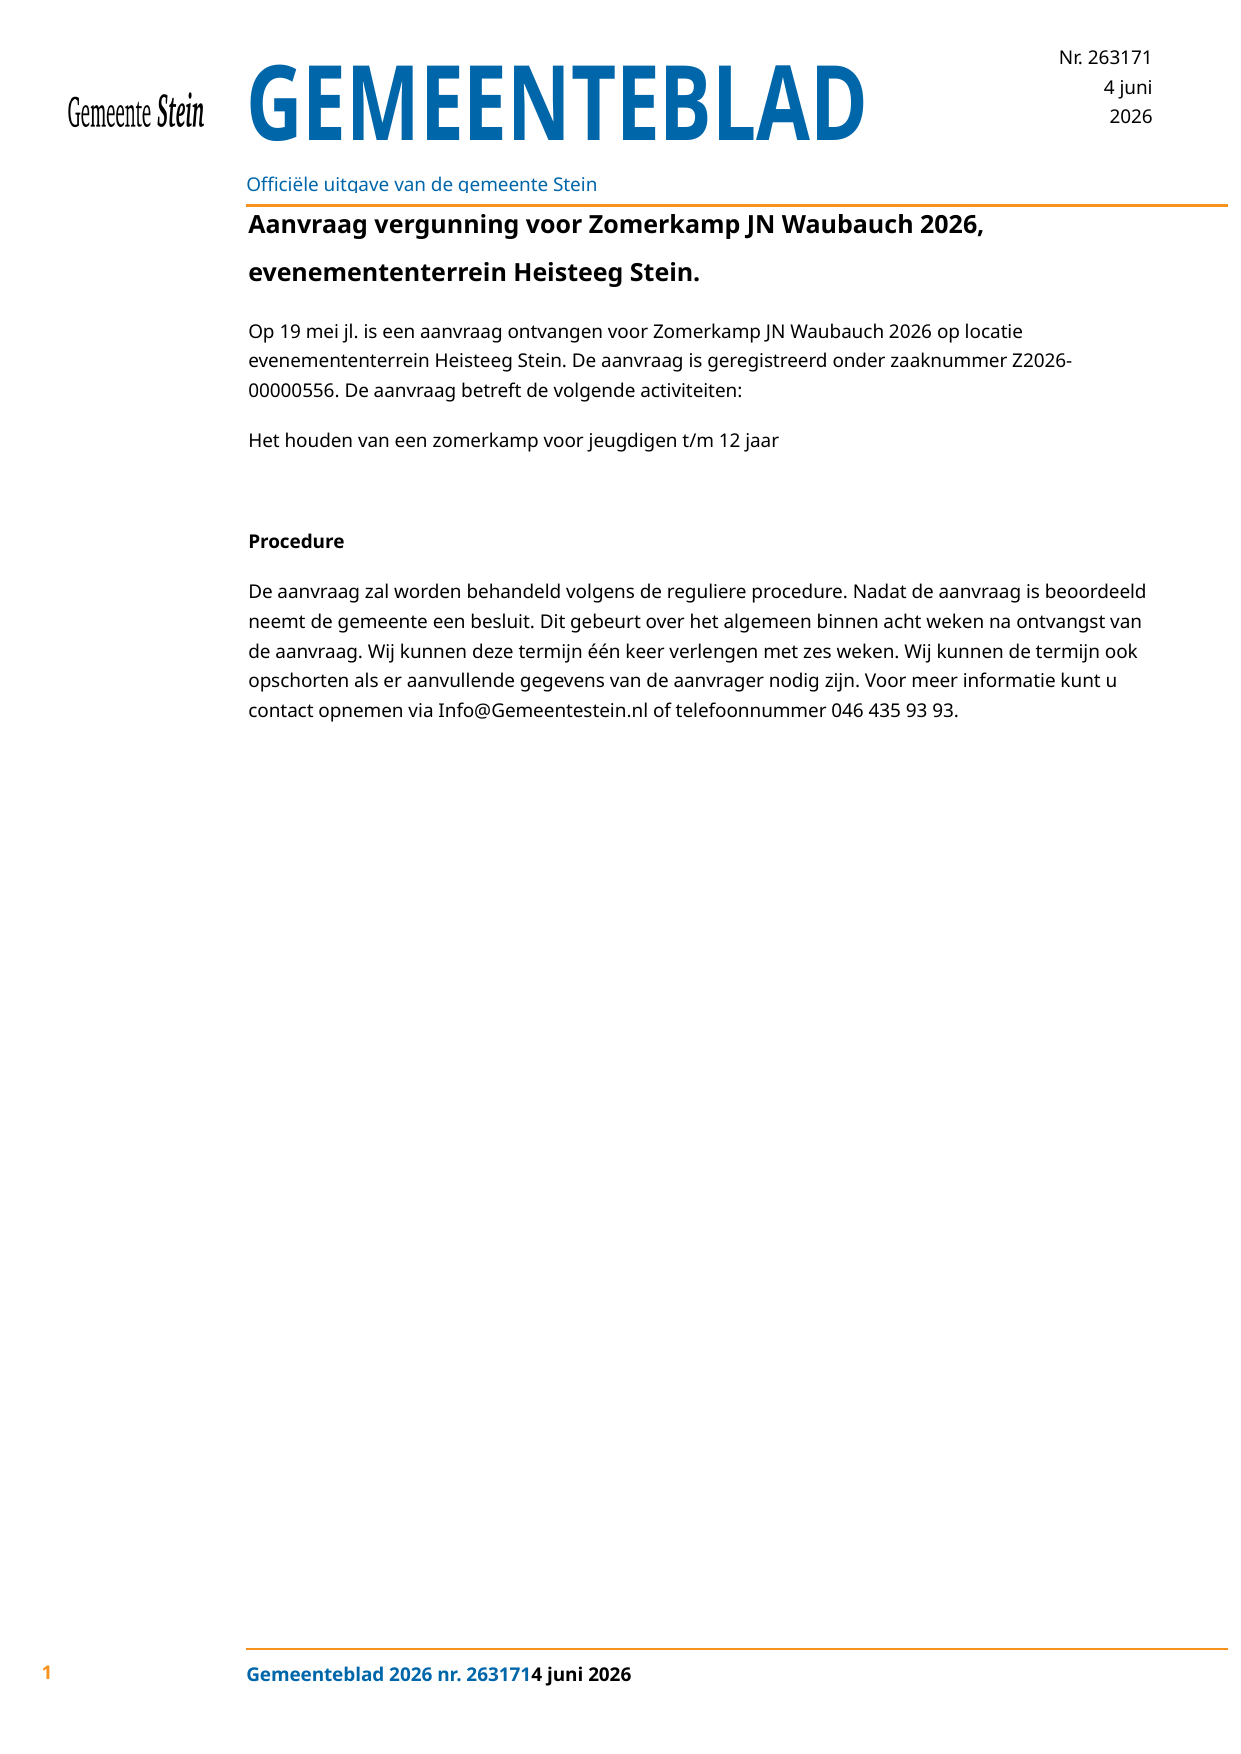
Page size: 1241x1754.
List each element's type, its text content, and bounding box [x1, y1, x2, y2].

text Op 19 mei jl. is een aanvraag ontvangen voor Zomerkamp JN Waubauch 2026 op locatie evenemententerrein Heisteeg Stein. De aanvraag is geregistreerd onder zaaknummer Z2026-00000556. De aanvraag betreft de volgende activiteiten: [248, 318, 1152, 403]
text Procedure [248, 528, 1152, 554]
text De aanvraag zal worden behandeld volgens de reguliere procedure. Nadat de aanvraag is beoordeeld neemt de gemeente een besluit. Dit gebeurt over het algemeen binnen acht weken na ontvangst van de aanvraag. Wij kunnen deze termijn één keer verlengen met zes weken. Wij kunnen de termijn ook opschorten als er aanvullende gegevens van de aanvrager nodig zijn. Voor meer informatie kunt u contact opnemen via Info@Gemeentestein.nl of telefoonnummer 046 435 93 93. [248, 579, 1152, 723]
text Aanvraag vergunning voor Zomerkamp JN Waubauch 2026, evenemententerrein Heisteeg Stein. [248, 207, 1152, 288]
picture [41, 47, 231, 172]
text Het houden van een zomerkamp voor jeugdigen t/m 12 jaar [248, 427, 1152, 453]
